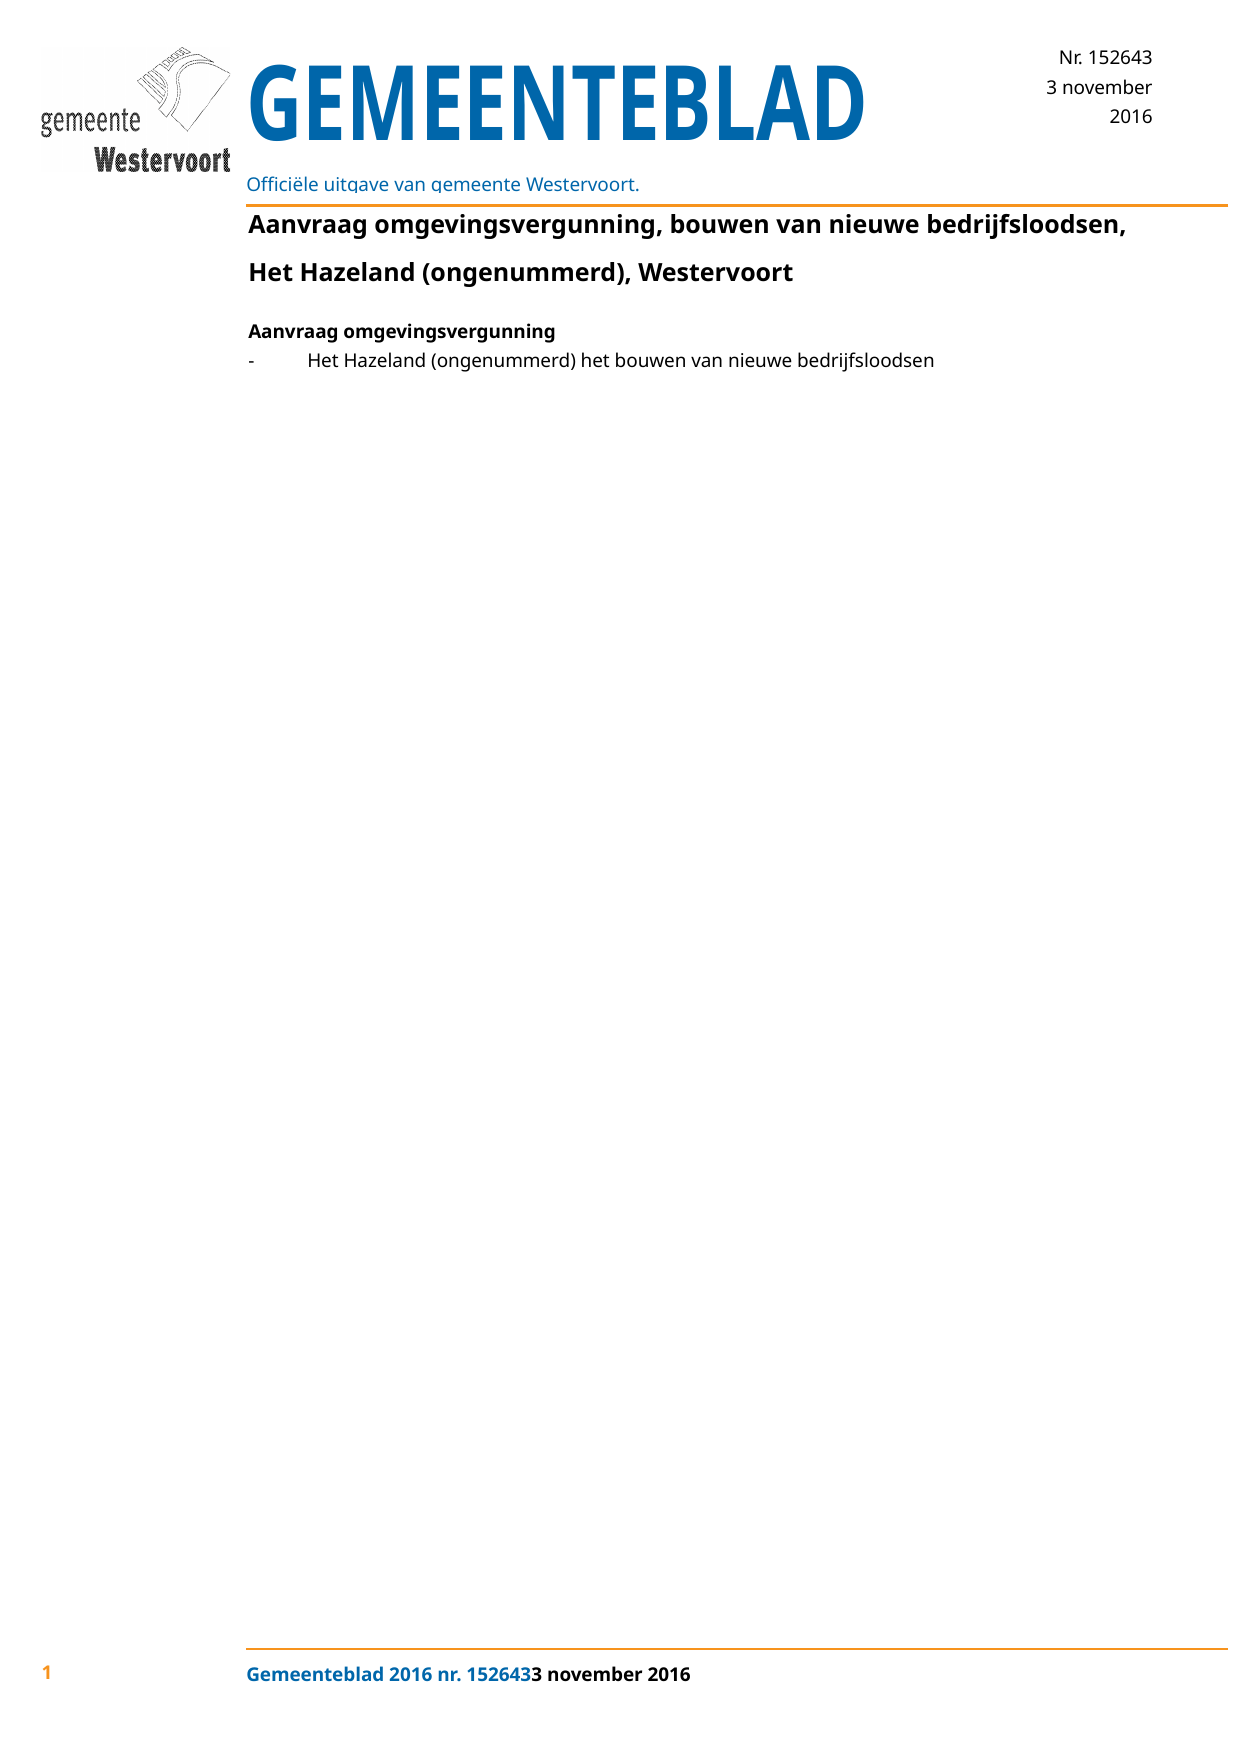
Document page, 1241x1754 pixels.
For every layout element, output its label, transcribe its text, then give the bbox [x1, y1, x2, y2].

list Het Hazeland (ongenummerd) het bouwen van nieuwe bedrijfsloodsen [248, 347, 1152, 373]
picture [41, 47, 231, 172]
text Aanvraag omgevingsvergunning, bouwen van nieuwe bedrijfsloodsen, Het Hazeland (ongenummerd), Westervoort [248, 207, 1152, 288]
text Aanvraag omgevingsvergunning [248, 318, 1152, 344]
